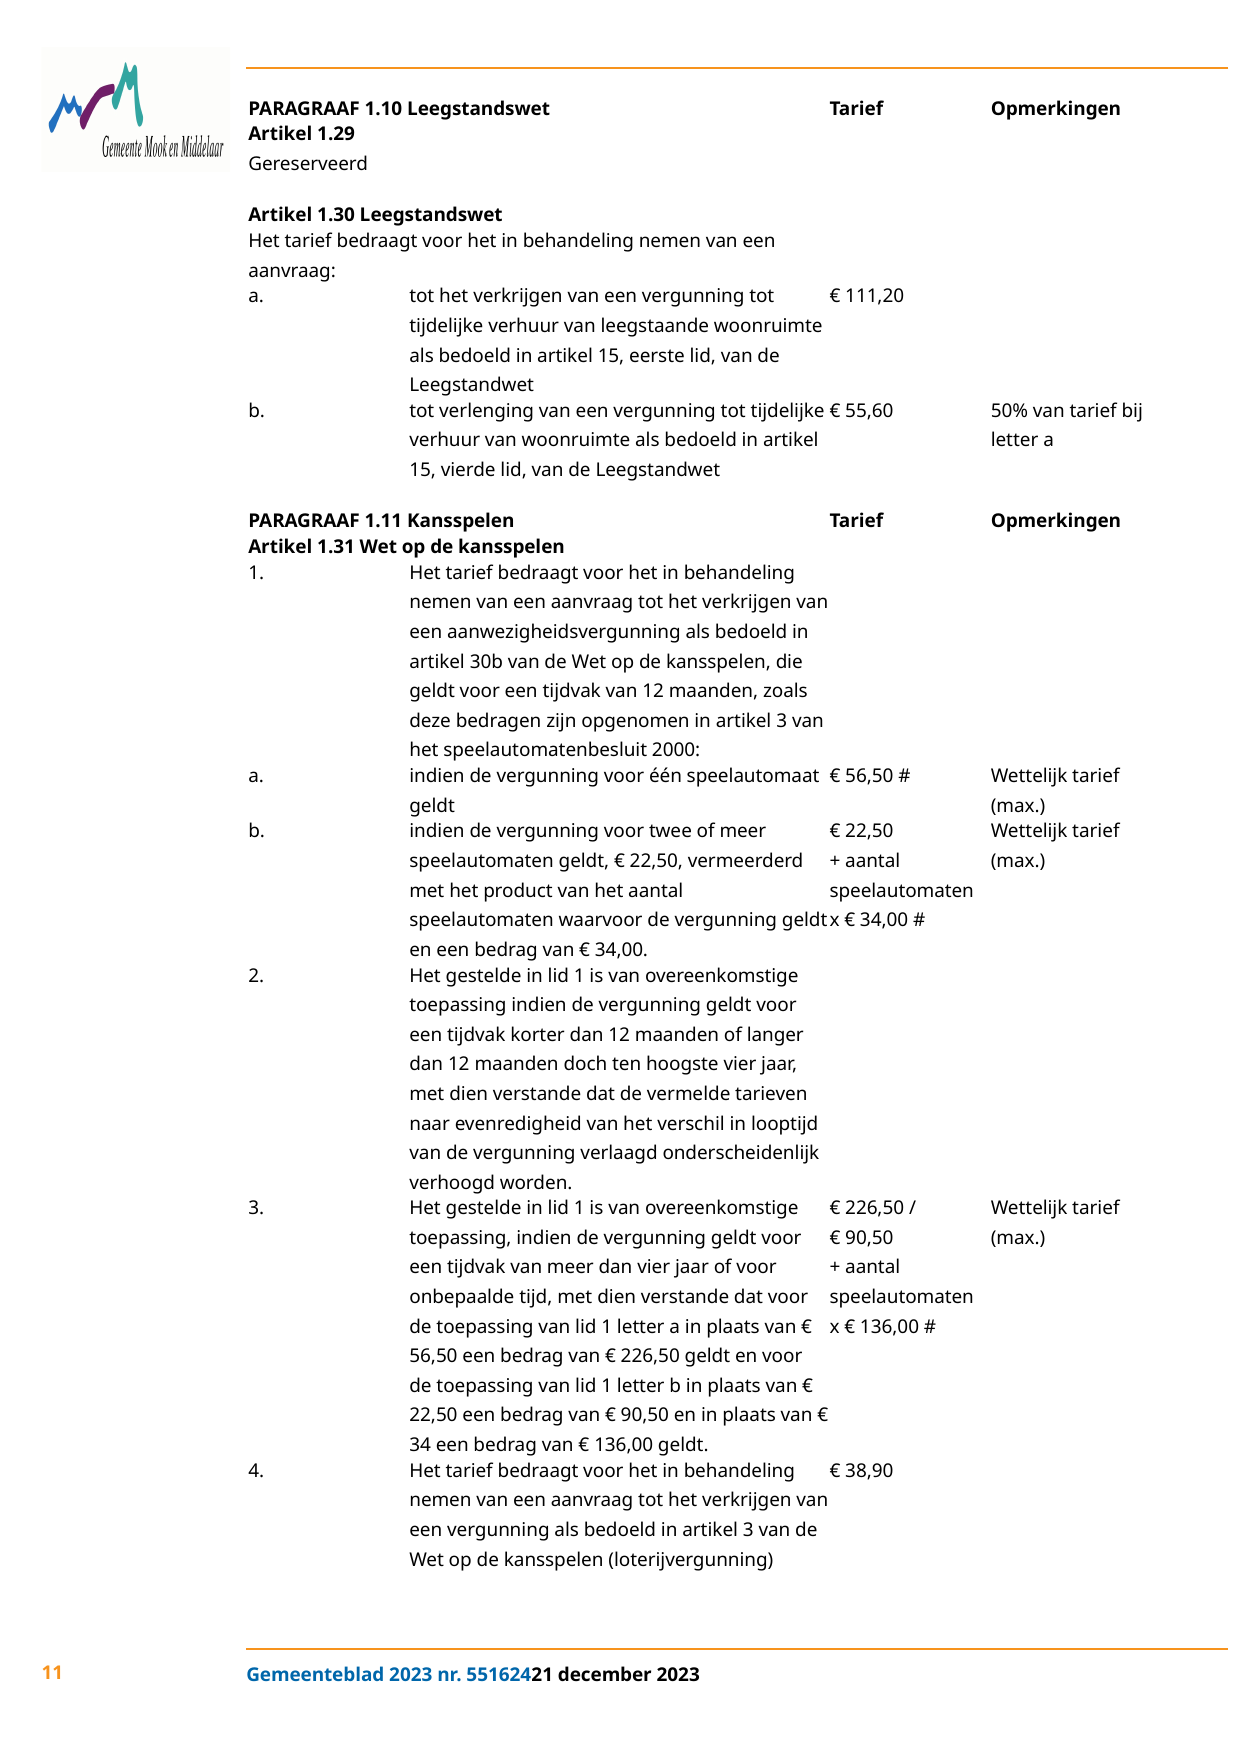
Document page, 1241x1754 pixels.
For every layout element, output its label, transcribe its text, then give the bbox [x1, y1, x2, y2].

table_cell indien de vergunning voor twee of meer speelautomaten geldt, € 22,50, vermeerderd met het product van het aantal speelautomaten waarvoor de vergunning geldt en een bedrag van € 34,00. [409, 818, 829, 962]
table_cell a. [248, 283, 409, 397]
table_cell 2. [248, 962, 409, 1194]
table_cell Het tarief bedraagt voor het in behandeling nemen van een aanvraag tot het verkrijgen van een vergunning als bedoeld in artikel 3 van de Wet op de kansspelen (loterijvergunning) [409, 1457, 829, 1571]
table_cell indien de vergunning voor één speelautomaat geldt [409, 763, 829, 818]
table_cell b. [248, 818, 409, 962]
table_cell € 55,60 [829, 397, 991, 482]
table_cell Wettelijk tarief (max.) [991, 1195, 1152, 1457]
table_cell [991, 559, 1152, 762]
table_cell PARAGRAAF 1.10 Leegstandswet [248, 95, 829, 121]
table_cell 1. [248, 559, 409, 762]
table_cell Het gestelde in lid 1 is van overeenkomstige toepassing, indien de vergunning geldt voor een tijdvak van meer dan vier jaar of voor onbepaalde tijd, met dien verstande dat voor de toepassing van lid 1 letter a in plaats van € 56,50 een bedrag van € 226,50 geldt en voor de toepassing van lid 1 letter b in plaats van € 22,50 een bedrag van € 90,50 en in plaats van € 34 een bedrag van € 136,00 geldt. [409, 1195, 829, 1457]
table_cell [991, 176, 1152, 202]
table_cell [829, 176, 991, 202]
table_cell [248, 176, 409, 202]
table_cell Het tarief bedraagt voor het in behandeling nemen van een aanvraag tot het verkrijgen van een aanwezigheidsvergunning als bedoeld in artikel 30b van de Wet op de kansspelen, die geldt voor een tijdvak van 12 maanden, zoals deze bedragen zijn opgenomen in artikel 3 van het speelautomatenbesluit 2000: [409, 559, 829, 762]
table_cell € 56,50 # [829, 763, 991, 818]
table_cell [409, 1571, 829, 1597]
table_cell Opmerkingen [991, 95, 1152, 121]
table_cell Artikel 1.31 Wet op de kansspelen [248, 534, 1152, 559]
table_cell Artikel 1.30 Leegstandswet [248, 202, 1152, 227]
table_cell Opmerkingen [991, 508, 1152, 533]
table_cell [829, 227, 991, 283]
table_cell b. [248, 397, 409, 482]
table_cell [409, 482, 829, 508]
table_cell [991, 1571, 1152, 1597]
table_cell [409, 176, 829, 202]
table_cell Artikel 1.29 Gereserveerd [248, 121, 1152, 176]
table_cell Wettelijk tarief (max.) [991, 763, 1152, 818]
table_cell [991, 283, 1152, 397]
table_cell € 22,50 + aantal speelautomaten x € 34,00 # [829, 818, 991, 962]
table_cell [991, 962, 1152, 1194]
table_cell Tarief [829, 508, 991, 533]
table_cell Tarief [829, 95, 991, 121]
table_cell [991, 482, 1152, 508]
table_cell [248, 1571, 409, 1597]
table_cell [829, 482, 991, 508]
table_cell Het tarief bedraagt voor het in behandeling nemen van een aanvraag: [248, 227, 829, 283]
table_cell € 38,90 [829, 1457, 991, 1571]
table_cell tot het verkrijgen van een vergunning tot tijdelijke verhuur van leegstaande woonruimte als bedoeld in artikel 15, eerste lid, van de Leegstandwet [409, 283, 829, 397]
table_cell [248, 482, 409, 508]
table_cell [829, 559, 991, 762]
table_cell [829, 1571, 991, 1597]
table_cell 4. [248, 1457, 409, 1571]
table_cell [991, 227, 1152, 283]
table_cell Wettelijk tarief (max.) [991, 818, 1152, 962]
table_cell € 111,20 [829, 283, 991, 397]
table_cell 3. [248, 1195, 409, 1457]
table_cell [991, 1457, 1152, 1571]
table_cell 50% van tarief bij letter a [991, 397, 1152, 482]
table_cell a. [248, 763, 409, 818]
table_cell PARAGRAAF 1.11 Kansspelen [248, 508, 829, 533]
picture [41, 47, 231, 172]
table_cell tot verlenging van een vergunning tot tijdelijke verhuur van woonruimte als bedoeld in artikel 15, vierde lid, van de Leegstandwet [409, 397, 829, 482]
table_cell Het gestelde in lid 1 is van overeenkomstige toepassing indien de vergunning geldt voor een tijdvak korter dan 12 maanden of langer dan 12 maanden doch ten hoogste vier jaar, met dien verstande dat de vermelde tarieven naar evenredigheid van het verschil in looptijd van de vergunning verlaagd onderscheidenlijk verhoogd worden. [409, 962, 829, 1194]
table_cell [829, 962, 991, 1194]
table_cell € 226,50 / € 90,50 + aantal speelautomaten x € 136,00 # [829, 1195, 991, 1457]
